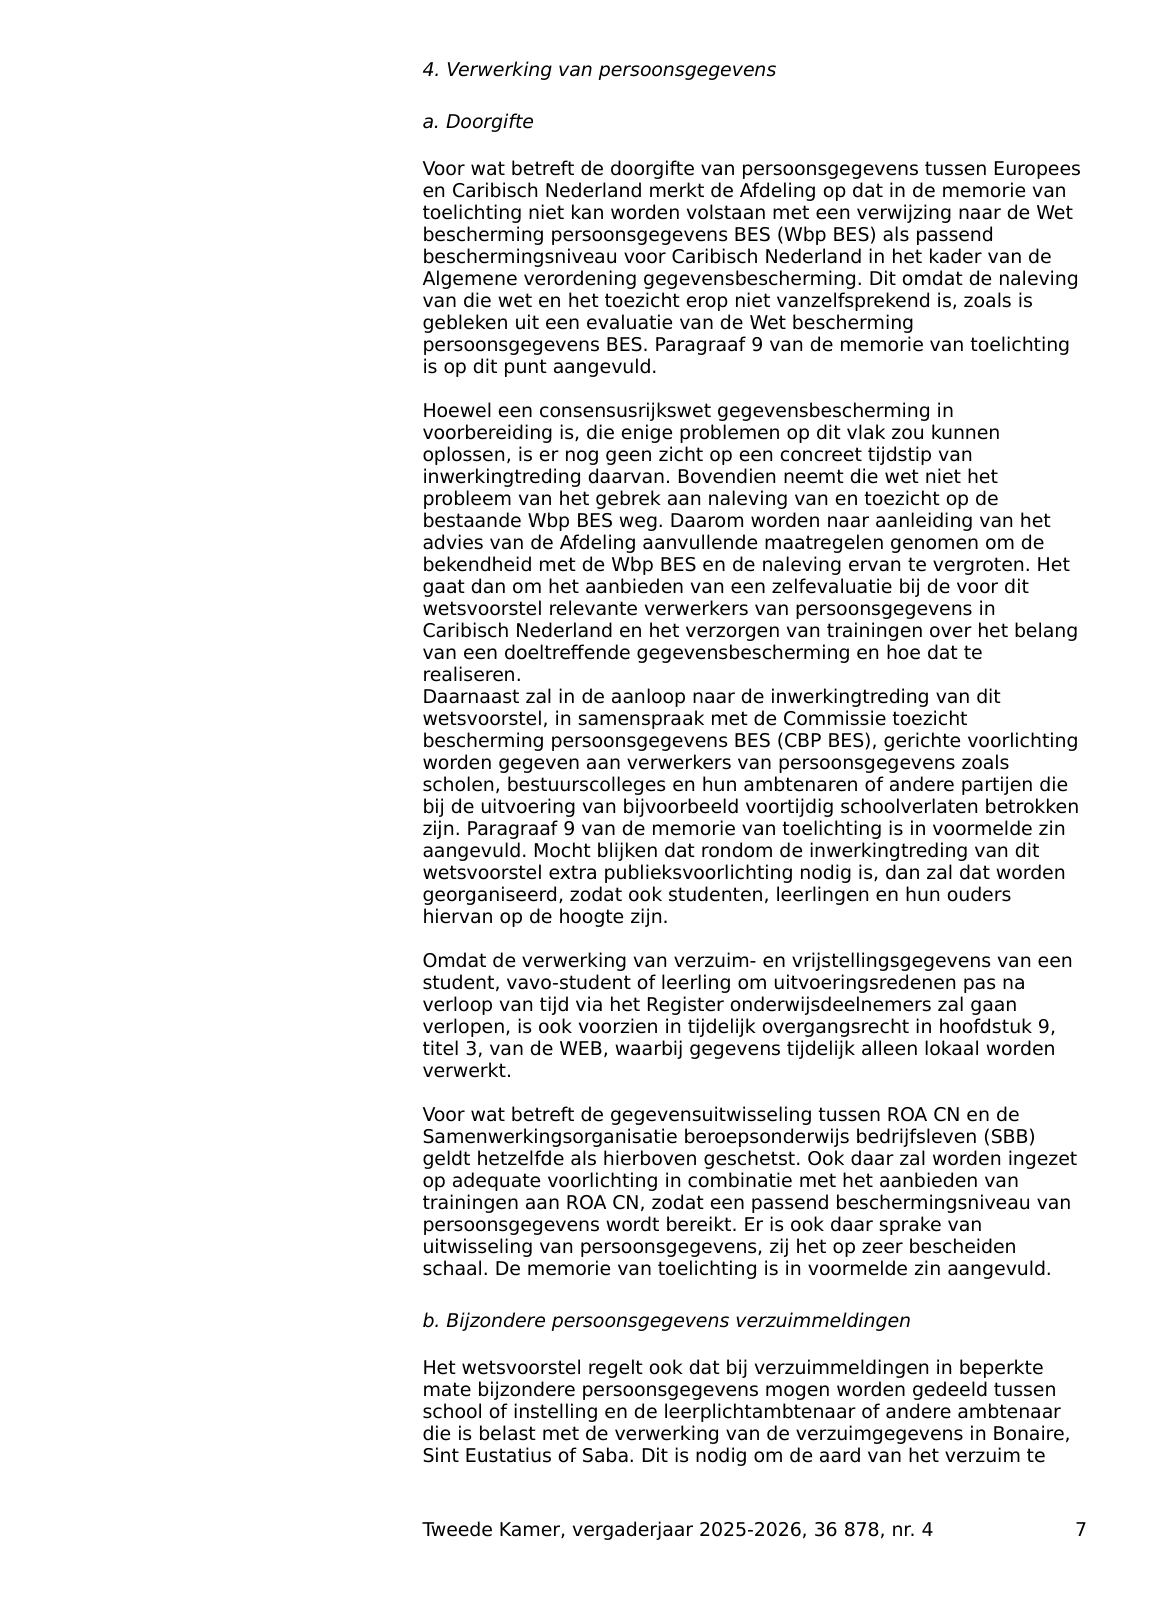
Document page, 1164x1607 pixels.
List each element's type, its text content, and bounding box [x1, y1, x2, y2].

text Het wetsvoorstel regelt ook dat bij verzuimmeldingen in beperkte mate bijzondere persoonsgegevens mogen worden gedeeld tussen school of instelling en de leerplichtambtenaar of andere ambtenaar die is belast met de verwerking van de verzuimgegevens in Bonaire, Sint Eustatius of Saba. Dit is nodig om de aard van het verzuim te [422, 1357, 1087, 1466]
subtitle b. Bijzondere persoonsgegevens verzuimmeldingen [422, 1309, 1087, 1332]
text Hoewel een consensusrijkswet gegevensbescherming in voorbereiding is, die enige problemen op dit vlak zou kunnen oplossen, is er nog geen zicht op een concreet tijdstip van inwerkingtreding daarvan. Bovendien neemt die wet niet het probleem van het gebrek aan naleving van en toezicht op de bestaande Wbp BES weg. Daarom worden naar aanleiding van het advies van de Afdeling aanvullende maatregelen genomen om de bekendheid met de Wbp BES en de naleving ervan te vergroten. Het gaat dan om het aanbieden van een zelfevaluatie bij de voor dit wetsvoorstel relevante verwerkers van persoonsgegevens in Caribisch Nederland en het verzorgen van trainingen over het belang van een doeltreffende gegevensbescherming en hoe dat te realiseren. [422, 400, 1087, 686]
text Omdat de verwerking van verzuim- en vrijstellingsgegevens van een student, vavo-student of leerling om uitvoeringsredenen pas na verloop van tijd via het Register onderwijsdeelnemers zal gaan verlopen, is ook voorzien in tijdelijk overgangsrecht in hoofdstuk 9, titel 3, van de WEB, waarbij gegevens tijdelijk alleen lokaal worden verwerkt. [422, 950, 1087, 1082]
text Daarnaast zal in de aanloop naar de inwerkingtreding van dit wetsvoorstel, in samenspraak met de Commissie toezicht bescherming persoonsgegevens BES (CBP BES), gerichte voorlichting worden gegeven aan verwerkers van persoonsgegevens zoals scholen, bestuurscolleges en hun ambtenaren of andere partijen die bij de uitvoering van bijvoorbeeld voortijdig schoolverlaten betrokken zijn. Paragraaf 9 van de memorie van toelichting is in voormelde zin aangevuld. Mocht blijken dat rondom de inwerkingtreding van dit wetsvoorstel extra publieksvoorlichting nodig is, dan zal dat worden georganiseerd, zodat ook studenten, leerlingen en hun ouders hiervan op de hoogte zijn. [422, 686, 1087, 927]
text Voor wat betreft de gegevensuitwisseling tussen ROA CN en de Samenwerkingsorganisatie beroepsonderwijs bedrijfsleven (SBB) geldt hetzelfde als hierboven geschetst. Ook daar zal worden ingezet op adequate voorlichting in combinatie met het aanbieden van trainingen aan ROA CN, zodat een passend beschermingsniveau van persoonsgegevens wordt bereikt. Er is ook daar sprake van uitwisseling van persoonsgegevens, zij het op zeer bescheiden schaal. De memorie van toelichting is in voormelde zin aangevuld. [422, 1104, 1087, 1279]
text Voor wat betreft de doorgifte van persoonsgegevens tussen Europees en Caribisch Nederland merkt de Afdeling op dat in de memorie van toelichting niet kan worden volstaan met een verwijzing naar de Wet bescherming persoonsgegevens BES (Wbp BES) als passend beschermingsniveau voor Caribisch Nederland in het kader van de Algemene verordening gegevensbescherming. Dit omdat de naleving van die wet en het toezicht erop niet vanzelfsprekend is, zoals is gebleken uit een evaluatie van de Wet bescherming persoonsgegevens BES. Paragraaf 9 van de memorie van toelichting is op dit punt aangevuld. [422, 158, 1087, 378]
subtitle a. Doorgifte [422, 111, 1087, 133]
subtitle 4. Verwerking van persoonsgegevens [422, 59, 1087, 81]
